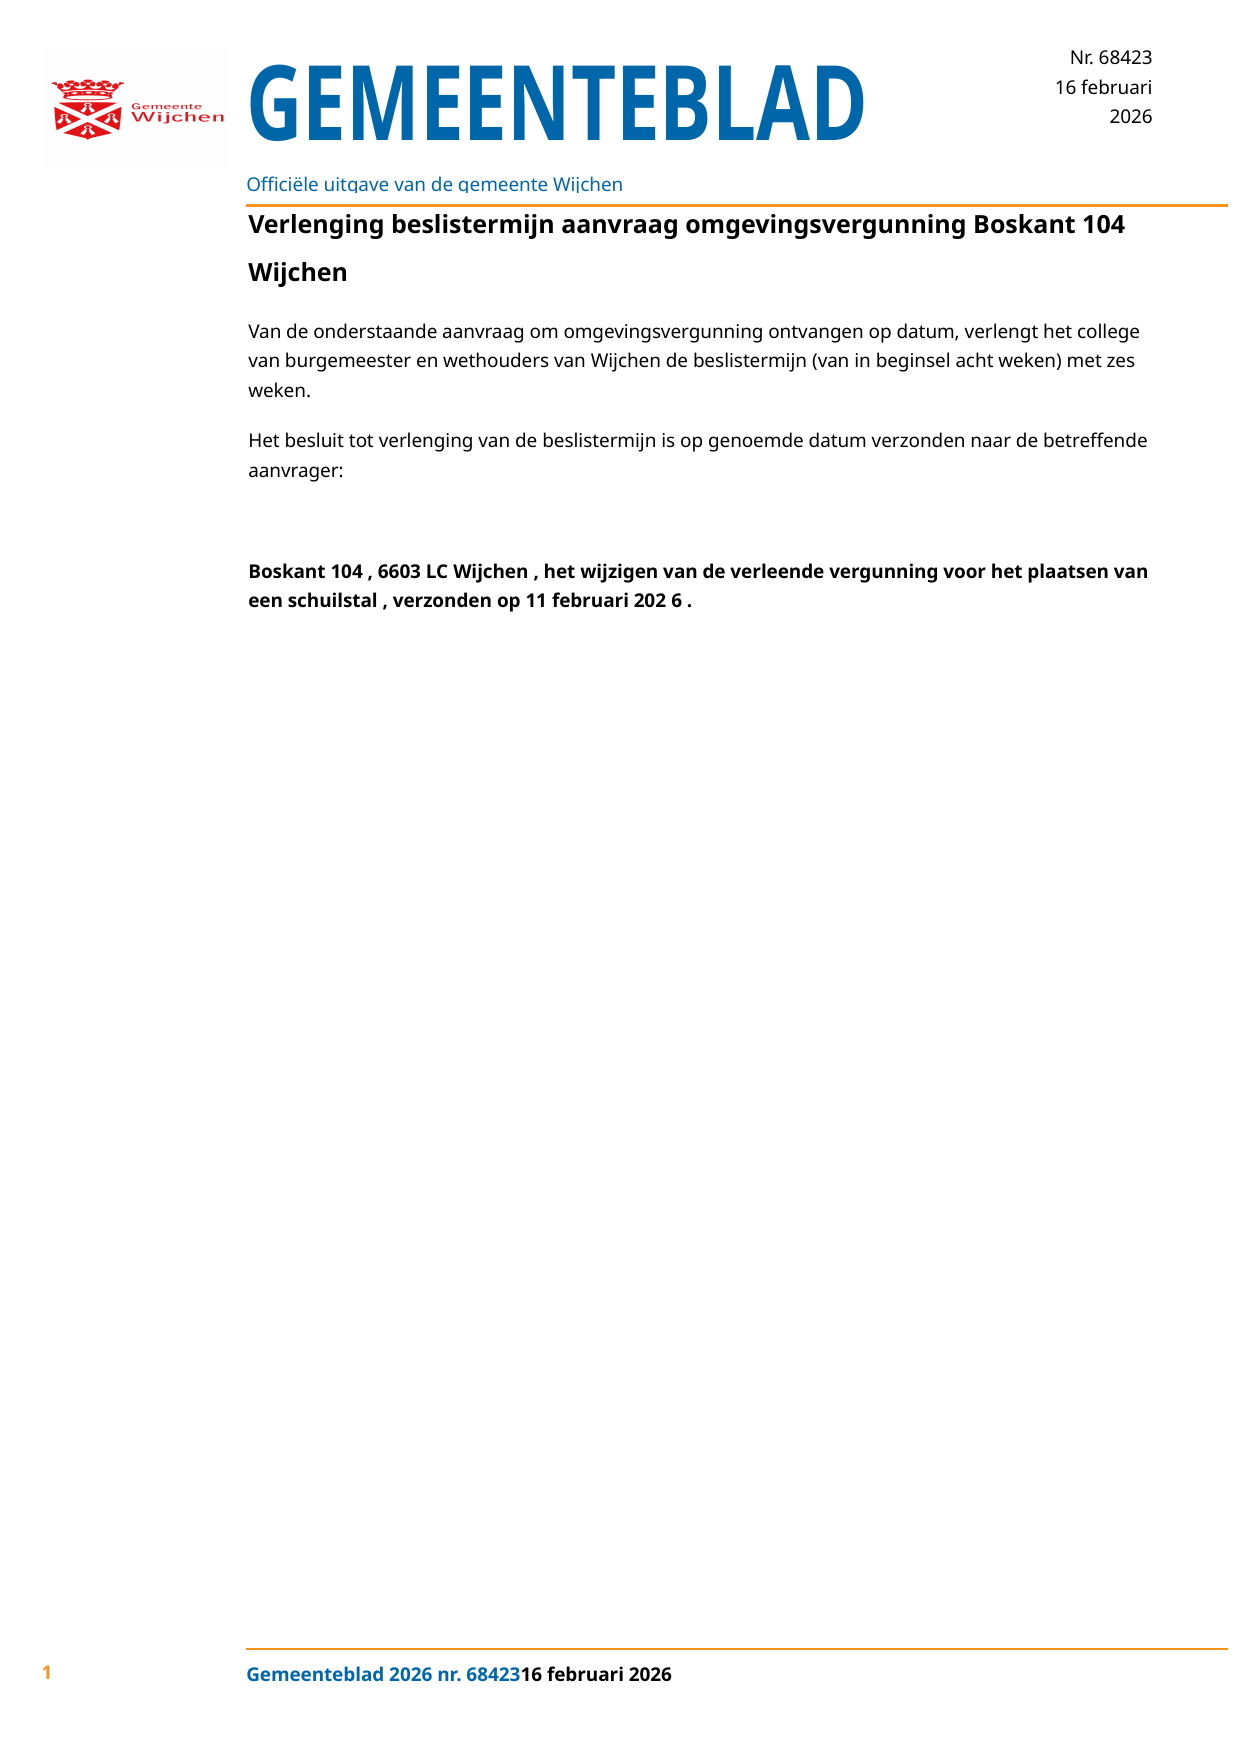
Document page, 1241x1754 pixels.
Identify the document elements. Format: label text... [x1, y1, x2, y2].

picture [41, 47, 231, 172]
text Van de onderstaande aanvraag om omgevingsvergunning ontvangen op datum, verlengt het college van burgemeester en wethouders van Wijchen de beslistermijn (van in beginsel acht weken) met zes weken. [248, 318, 1152, 403]
text Verlenging beslistermijn aanvraag omgevingsvergunning Boskant 104 Wijchen [248, 207, 1152, 288]
text Het besluit tot verlenging van de beslistermijn is op genoemde datum verzonden naar de betreffende aanvrager: [248, 427, 1152, 483]
text Boskant 104 , 6603 LC Wijchen , het wijzigen van de verleende vergunning voor het plaatsen van een schuilstal , verzonden op 11 februari 202 6 . [248, 558, 1152, 613]
